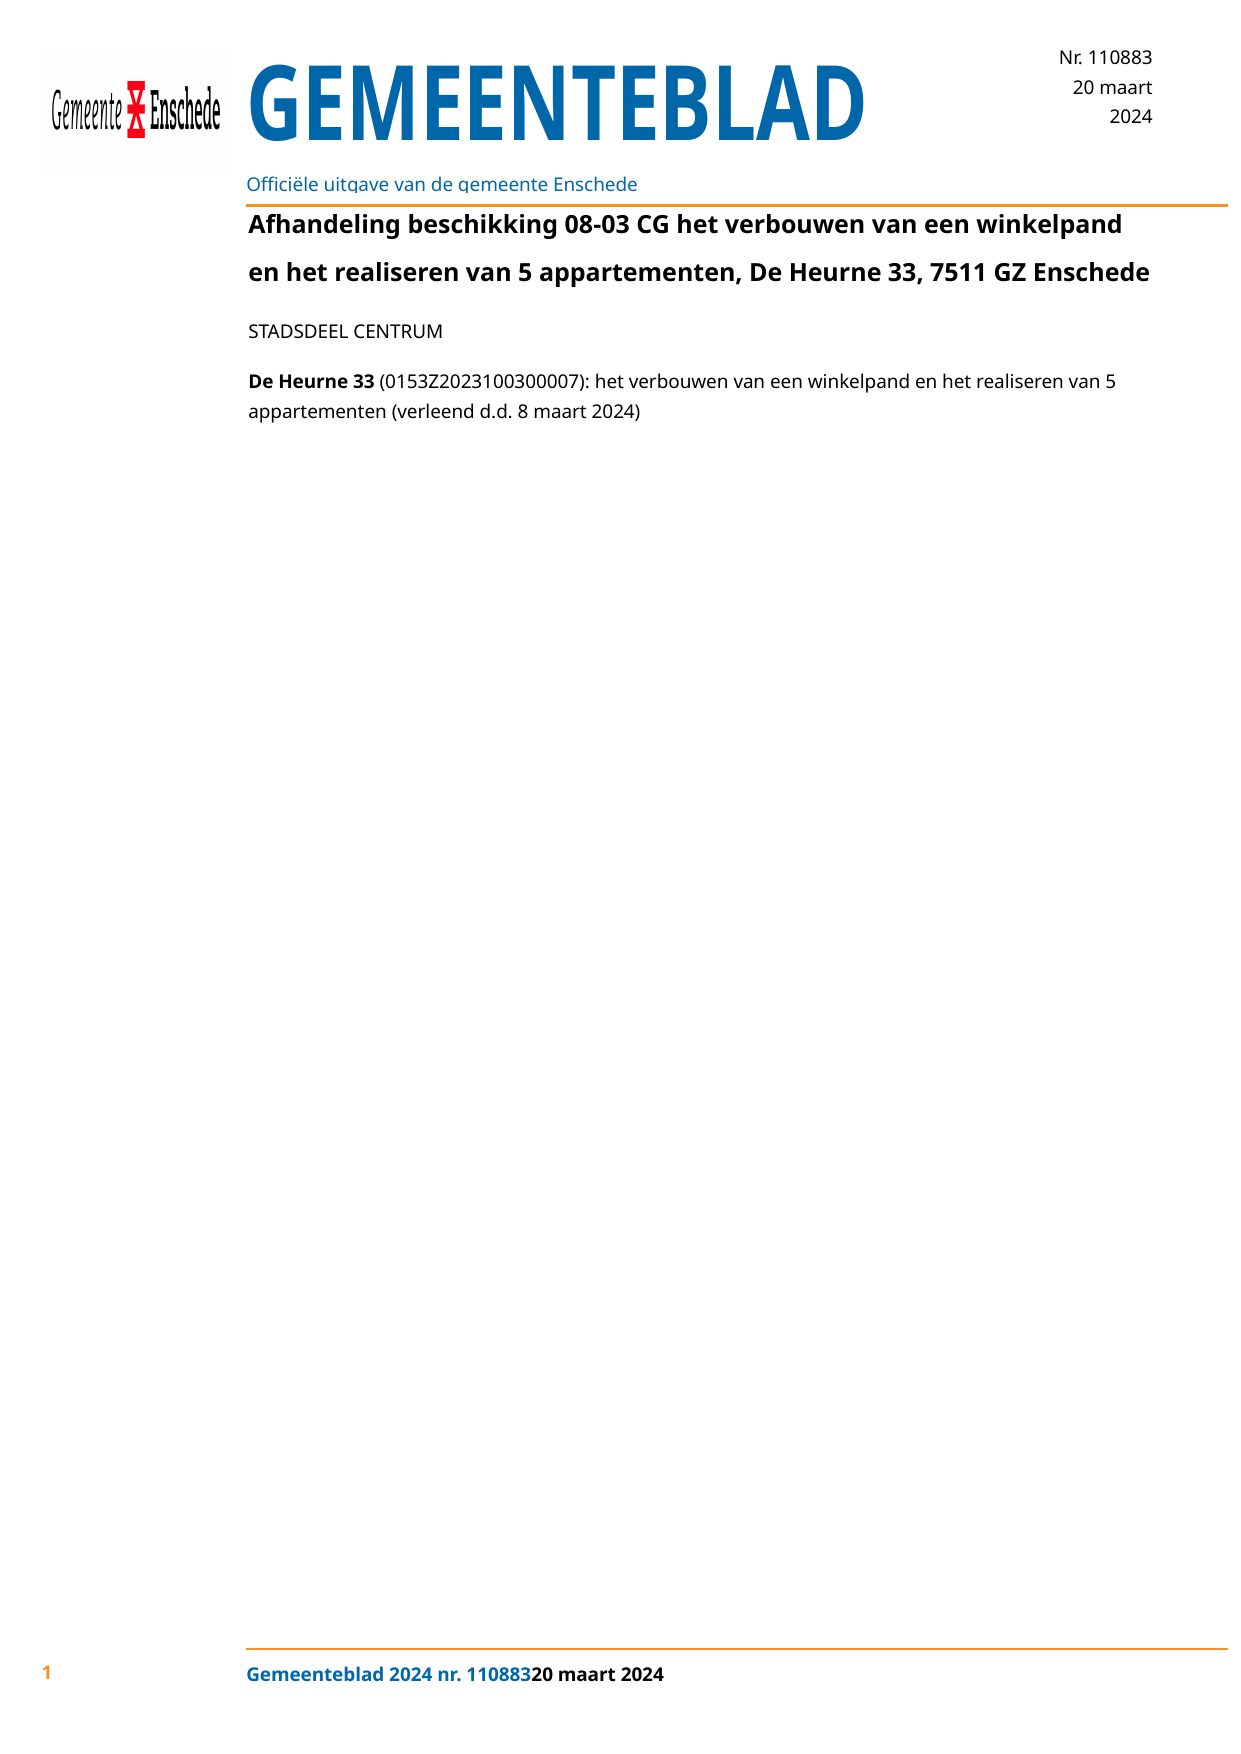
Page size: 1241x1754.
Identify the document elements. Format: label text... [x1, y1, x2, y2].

picture [41, 47, 231, 172]
text De Heurne 33 (0153Z2023100300007): het verbouwen van een winkelpand en het realiseren van 5 appartementen (verleend d.d. 8 maart 2024) [248, 368, 1152, 424]
text Afhandeling beschikking 08-03 CG het verbouwen van een winkelpand en het realiseren van 5 appartementen, De Heurne 33, 7511 GZ Enschede [248, 207, 1152, 288]
text STADSDEEL CENTRUM [248, 318, 1152, 344]
